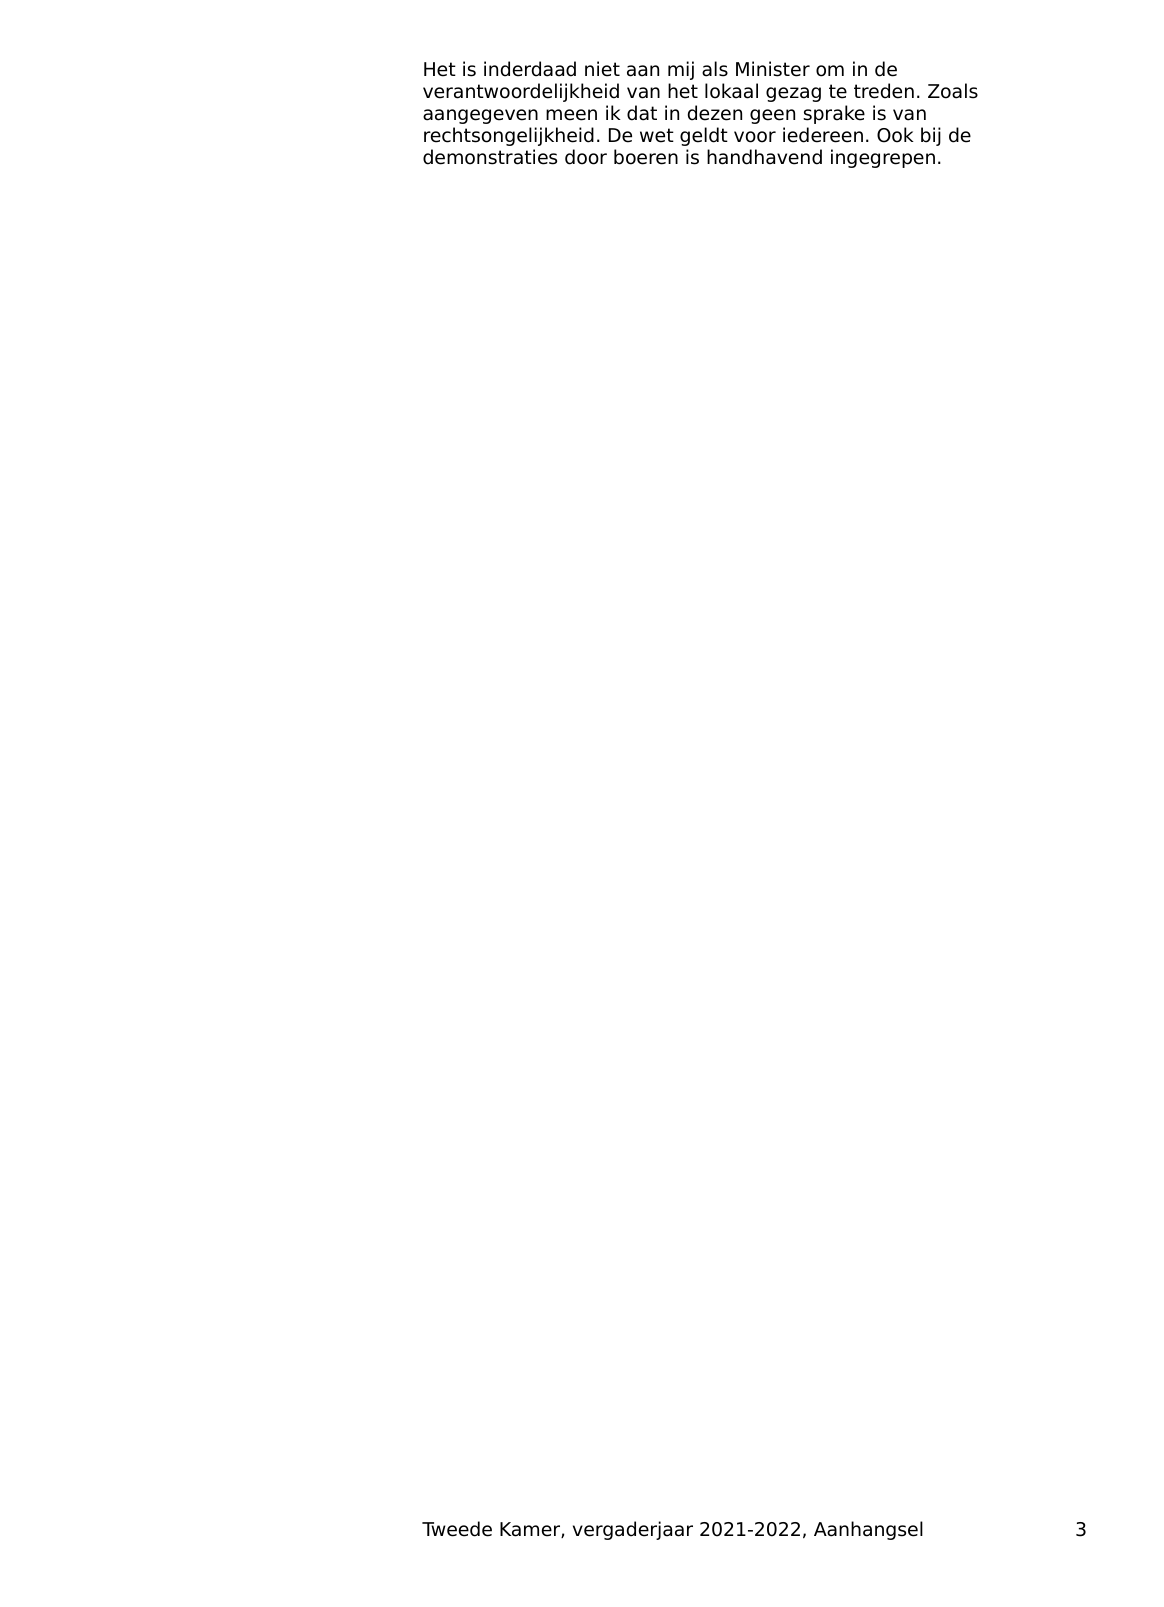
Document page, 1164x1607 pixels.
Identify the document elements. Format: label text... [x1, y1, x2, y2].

text Het is inderdaad niet aan mij als Minister om in de verantwoordelijkheid van het lokaal gezag te treden. Zoals aangegeven meen ik dat in dezen geen sprake is van rechtsongelijkheid. De wet geldt voor iedereen. Ook bij de demonstraties door boeren is handhavend ingegrepen. [422, 59, 1087, 169]
